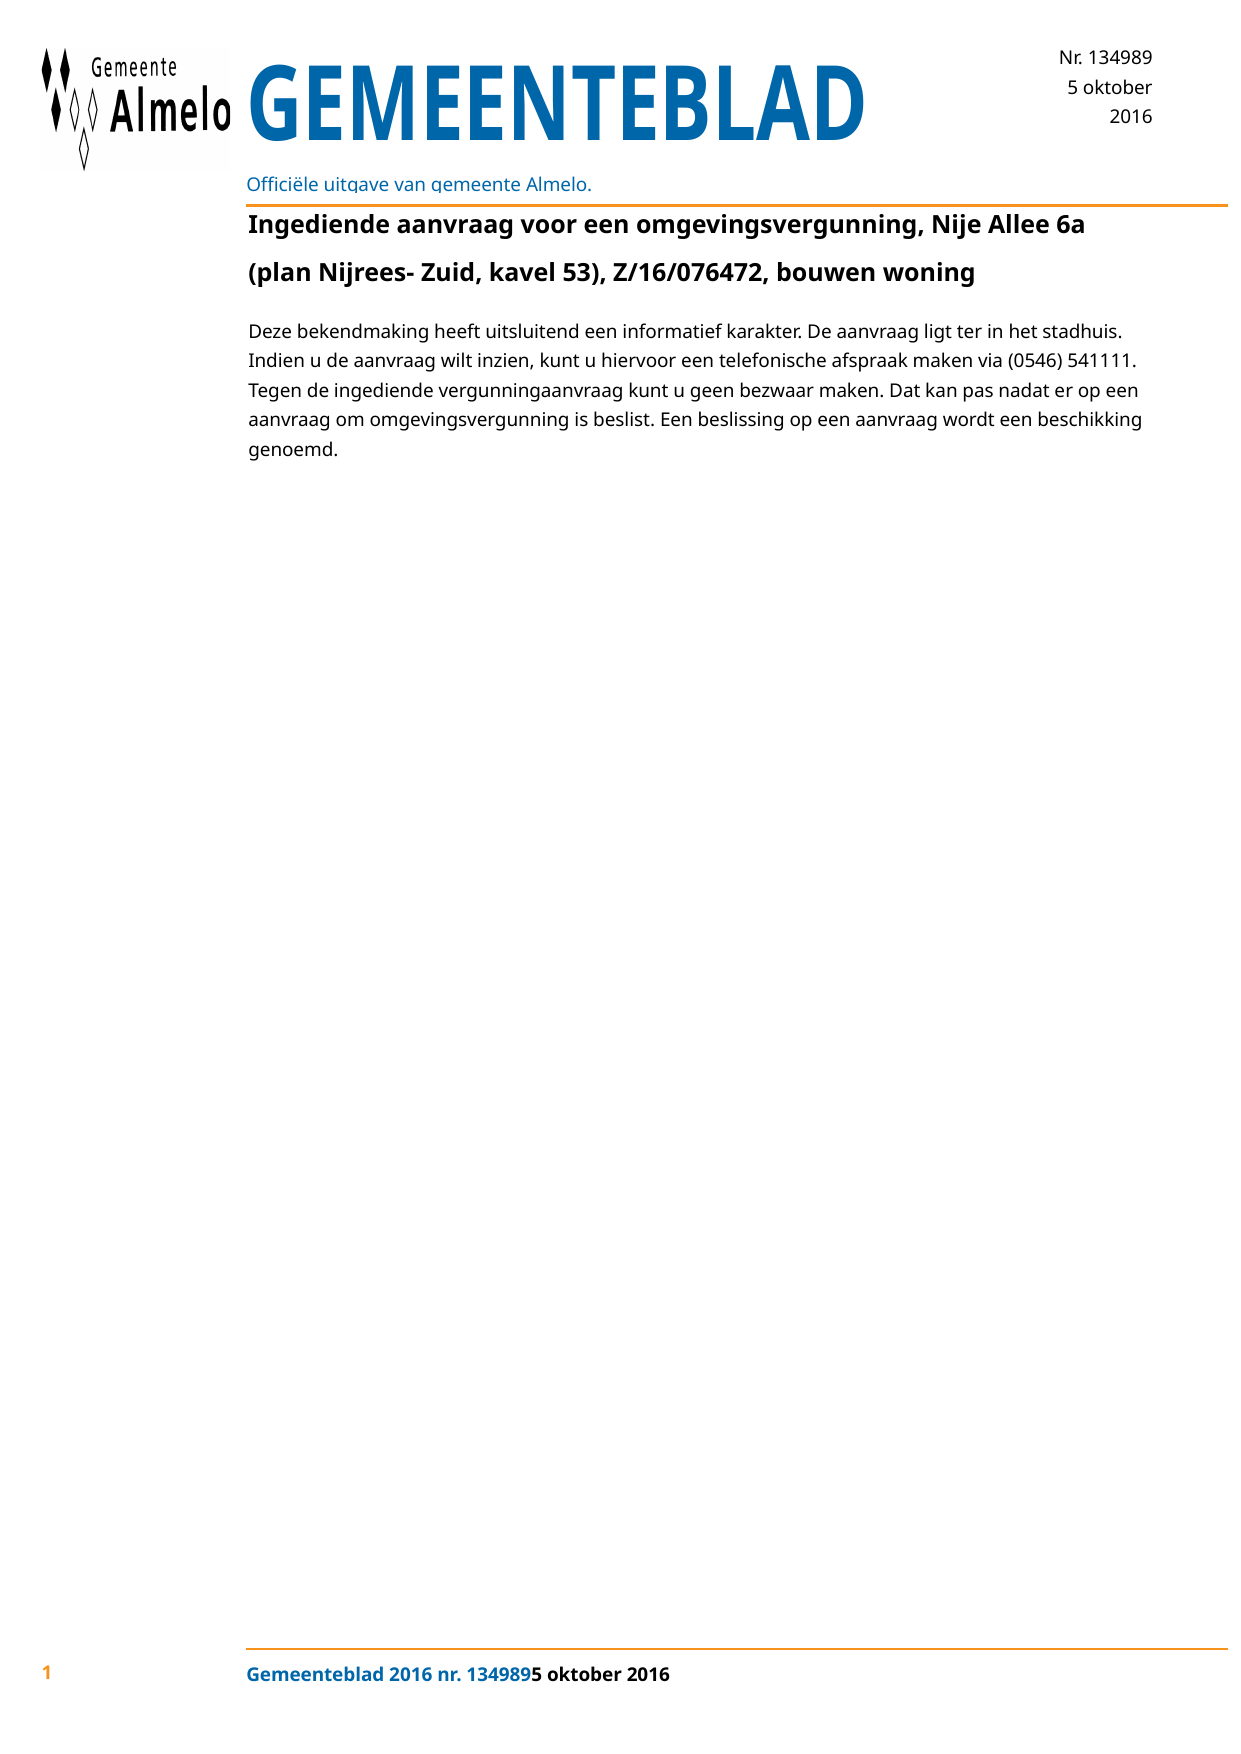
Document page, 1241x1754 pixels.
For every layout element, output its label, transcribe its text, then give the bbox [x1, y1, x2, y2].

picture [41, 47, 231, 172]
text Ingediende aanvraag voor een omgevingsvergunning, Nije Allee 6a (plan Nijrees- Zuid, kavel 53), Z/16/076472, bouwen woning [248, 207, 1152, 288]
text Deze bekendmaking heeft uitsluitend een informatief karakter. De aanvraag ligt ter in het stadhuis. Indien u de aanvraag wilt inzien, kunt u hiervoor een telefonische afspraak maken via (0546) 541111. Tegen de ingediende vergunningaanvraag kunt u geen bezwaar maken. Dat kan pas nadat er op een aanvraag om omgevingsvergunning is beslist. Een beslissing op een aanvraag wordt een beschikking genoemd. [248, 318, 1152, 462]
